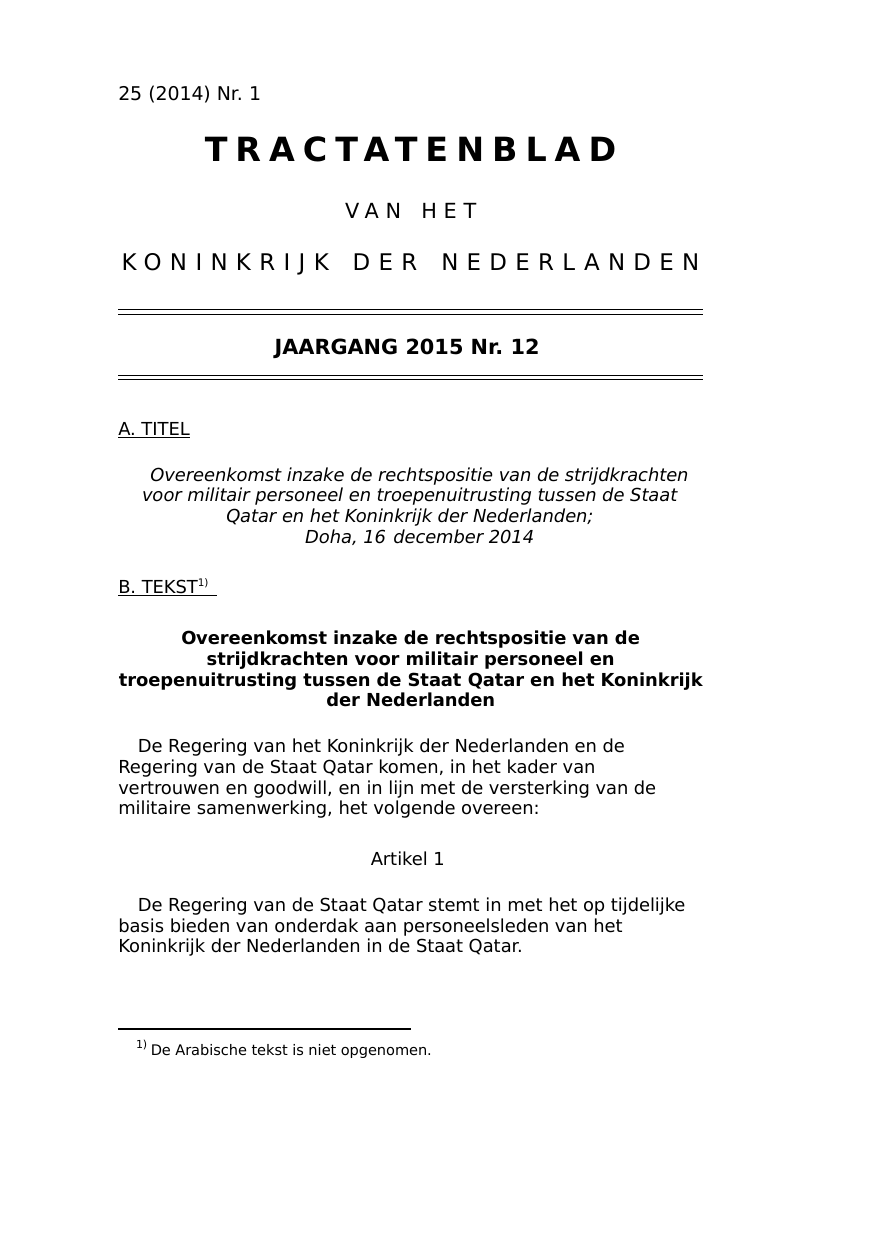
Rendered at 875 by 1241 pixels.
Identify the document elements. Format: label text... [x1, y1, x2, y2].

text JAARGANG 2015 Nr. 12 [118, 335, 703, 359]
text 25 (2014) Nr. 1 [118, 83, 703, 105]
subtitle B. TEKST [118, 577, 703, 598]
text De Regering van de Staat Qatar stemt in met het op tijdelijke basis bieden van onderdak aan personeelsleden van het Koninkrijk der Nederlanden in de Staat Qatar. [118, 895, 703, 957]
text De Arabische tekst is niet opgenomen. [118, 1038, 703, 1060]
text De Regering van het Koninkrijk der Nederlanden en de Regering van de Staat Qatar komen, in het kader van vertrouwen en goodwill, en in lijn met de versterking van de militaire samenwerking, het volgende overeen: [118, 736, 703, 819]
text KONINKRIJK DER NEDERLANDEN [118, 249, 703, 276]
text TRACTATENBLAD [118, 130, 703, 169]
subtitle Artikel 1 [118, 849, 703, 870]
text Overeenkomst inzake de rechtspositie van de strijdkrachten voor militair personeel en troepenuitrusting tussen de Staat Qatar en het Koninkrijk der Nederlanden; [118, 464, 703, 527]
text Doha, 16 december 2014 [118, 527, 703, 547]
subtitle Overeenkomst inzake de rechtspositie van de strijdkrachten voor militair personeel en troepenuitrusting tussen de Staat Qatar en het Koninkrijk der Nederlanden [118, 628, 703, 711]
subtitle A. TITEL [118, 419, 703, 439]
text VAN HET [118, 199, 703, 223]
